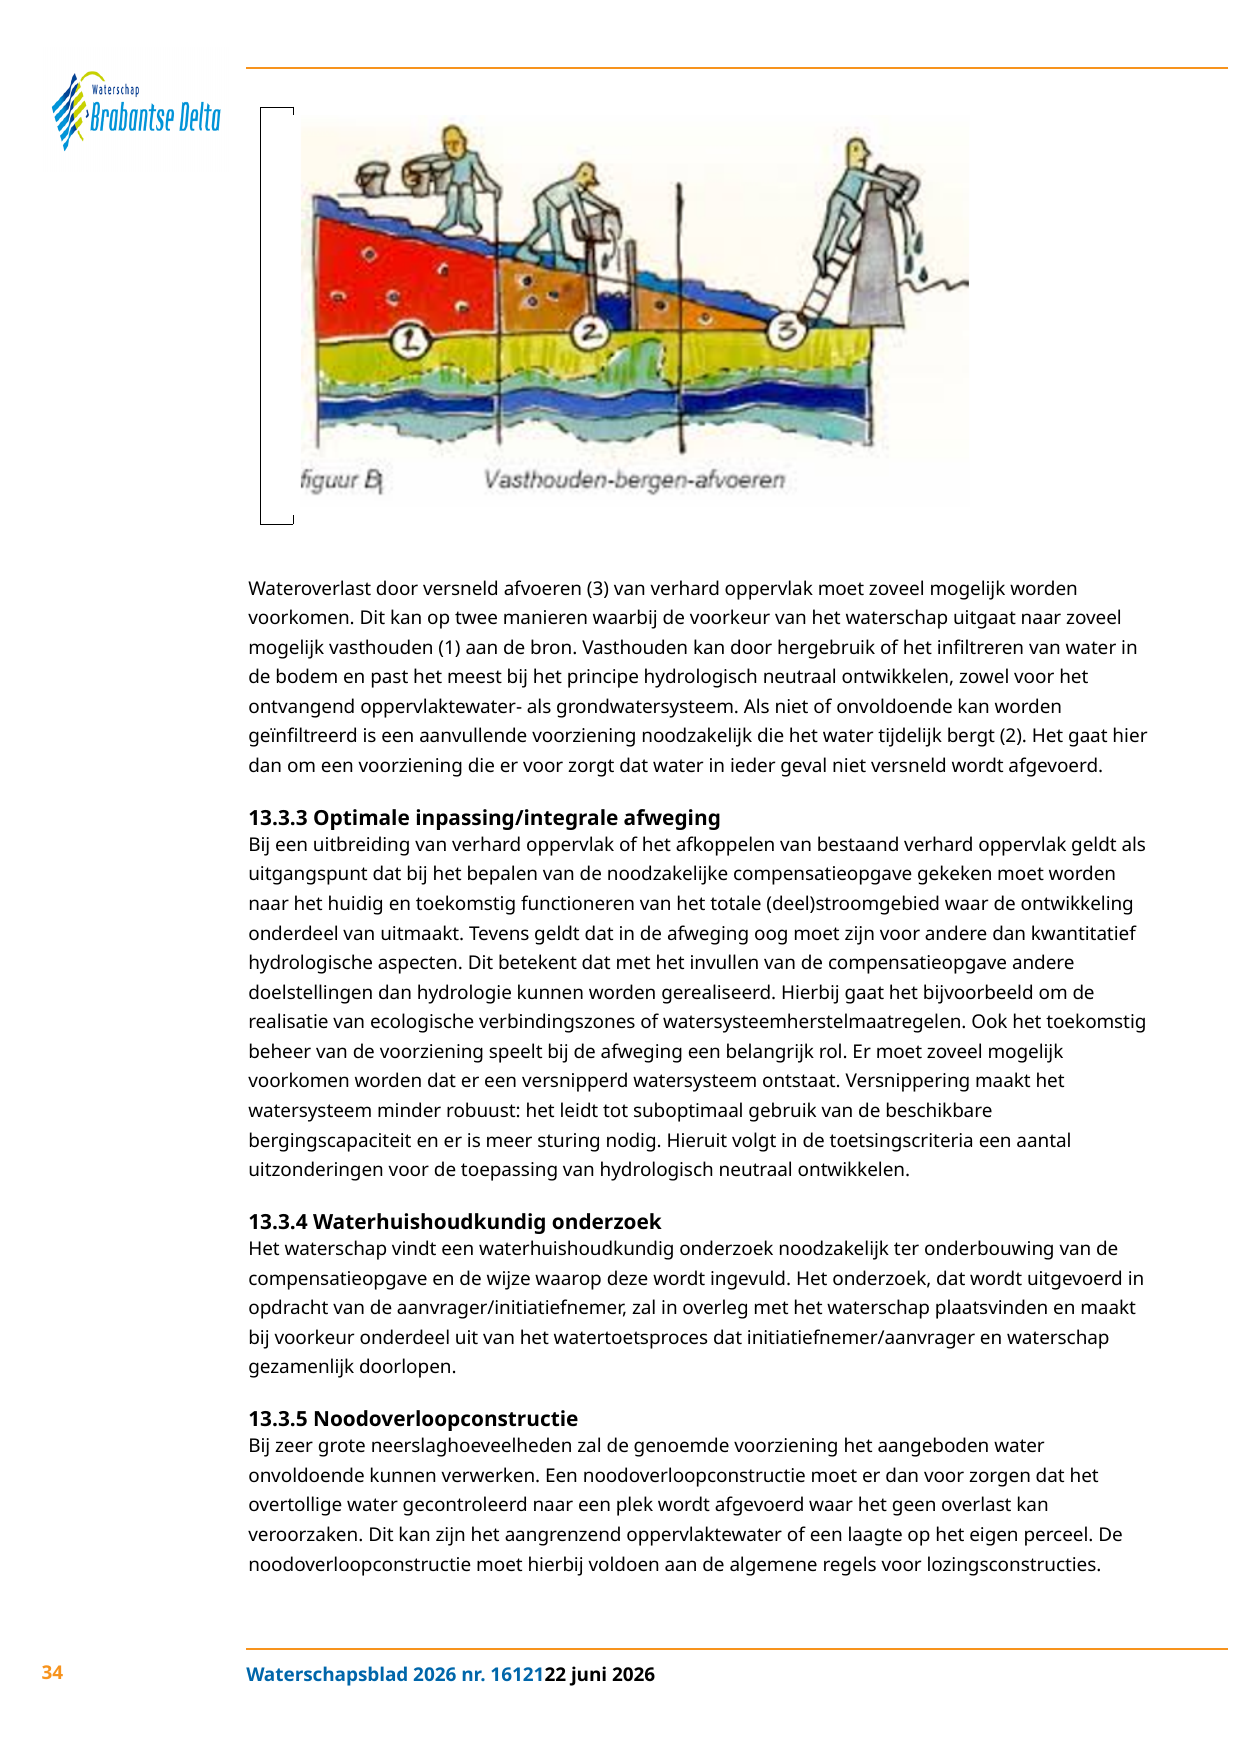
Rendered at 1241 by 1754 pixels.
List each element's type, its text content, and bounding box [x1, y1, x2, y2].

text 13.3.4 Waterhuishoudkundig onderzoek [248, 1207, 1152, 1235]
text 13.3.5 Noodoverloopconstructie [248, 1404, 1152, 1432]
text Het waterschap vindt een waterhuishoudkundig onderzoek noodzakelijk ter onderbouwing van de compensatieopgave en de wijze waarop deze wordt ingevuld. Het onderzoek, dat wordt uitgevoerd in opdracht van de aanvrager/initiatiefnemer, zal in overleg met het waterschap plaatsvinden en maakt bij voorkeur onderdeel uit van het watertoetsproces dat initiatiefnemer/aanvrager en waterschap gezamenlijk doorlopen. [248, 1235, 1152, 1379]
text Wateroverlast door versneld afvoeren (3) van verhard oppervlak moet zoveel mogelijk worden voorkomen. Dit kan op twee manieren waarbij de voorkeur van het waterschap uitgaat naar zoveel mogelijk vasthouden (1) aan de bron. Vasthouden kan door hergebruik of het infiltreren van water in de bodem en past het meest bij het principe hydrologisch neutraal ontwikkelen, zowel voor het ontvangend oppervlaktewater- als grondwatersysteem. Als niet of onvoldoende kan worden geïnfiltreerd is een aanvullende voorziening noodzakelijk die het water tijdelijk bergt (2). Het gaat hier dan om een voorziening die er voor zorgt dat water in ieder geval niet versneld wordt afgevoerd. [248, 575, 1152, 778]
text 13.3.3 Optimale inpassing/integrale afweging [248, 803, 1152, 831]
text Bij zeer grote neerslaghoeveelheden zal de genoemde voorziening het aangeboden water onvoldoende kunnen verwerken. Een noodoverloopconstructie moet er dan voor zorgen dat het overtollige water gecontroleerd naar een plek wordt afgevoerd waar het geen overlast kan veroorzaken. Dit kan zijn het aangrenzend oppervlaktewater of een laagte op het eigen perceel. De noodoverloopconstructie moet hierbij voldoen aan de algemene regels voor lozingsconstructies. [248, 1432, 1152, 1577]
picture [41, 47, 231, 172]
text Bij een uitbreiding van verhard oppervlak of het afkoppelen van bestaand verhard oppervlak geldt als uitgangspunt dat bij het bepalen van de noodzakelijke compensatieopgave gekeken moet worden naar het huidig en toekomstig functioneren van het totale (deel)stroomgebied waar de ontwikkeling onderdeel van uitmaakt. Tevens geldt dat in de afweging oog moet zijn voor andere dan kwantitatief hydrologische aspecten. Dit betekent dat met het invullen van de compensatieopgave andere doelstellingen dan hydrologie kunnen worden gerealiseerd. Hierbij gaat het bijvoorbeeld om de realisatie van ecologische verbindingszones of watersysteemherstelmaatregelen. Ook het toekomstig beheer van de voorziening speelt bij de afweging een belangrijk rol. Er moet zoveel mogelijk voorkomen worden dat er een versnipperd watersysteem ontstaat. Versnippering maakt het watersysteem minder robuust: het leidt tot suboptimaal gebruik van de beschikbare bergingscapaciteit en er is meer sturing nodig. Hieruit volgt in de toetsingscriteria een aantal uitzonderingen voor de toepassing van hydrologisch neutraal ontwikkelen. [248, 831, 1152, 1182]
picture [268, 115, 978, 515]
